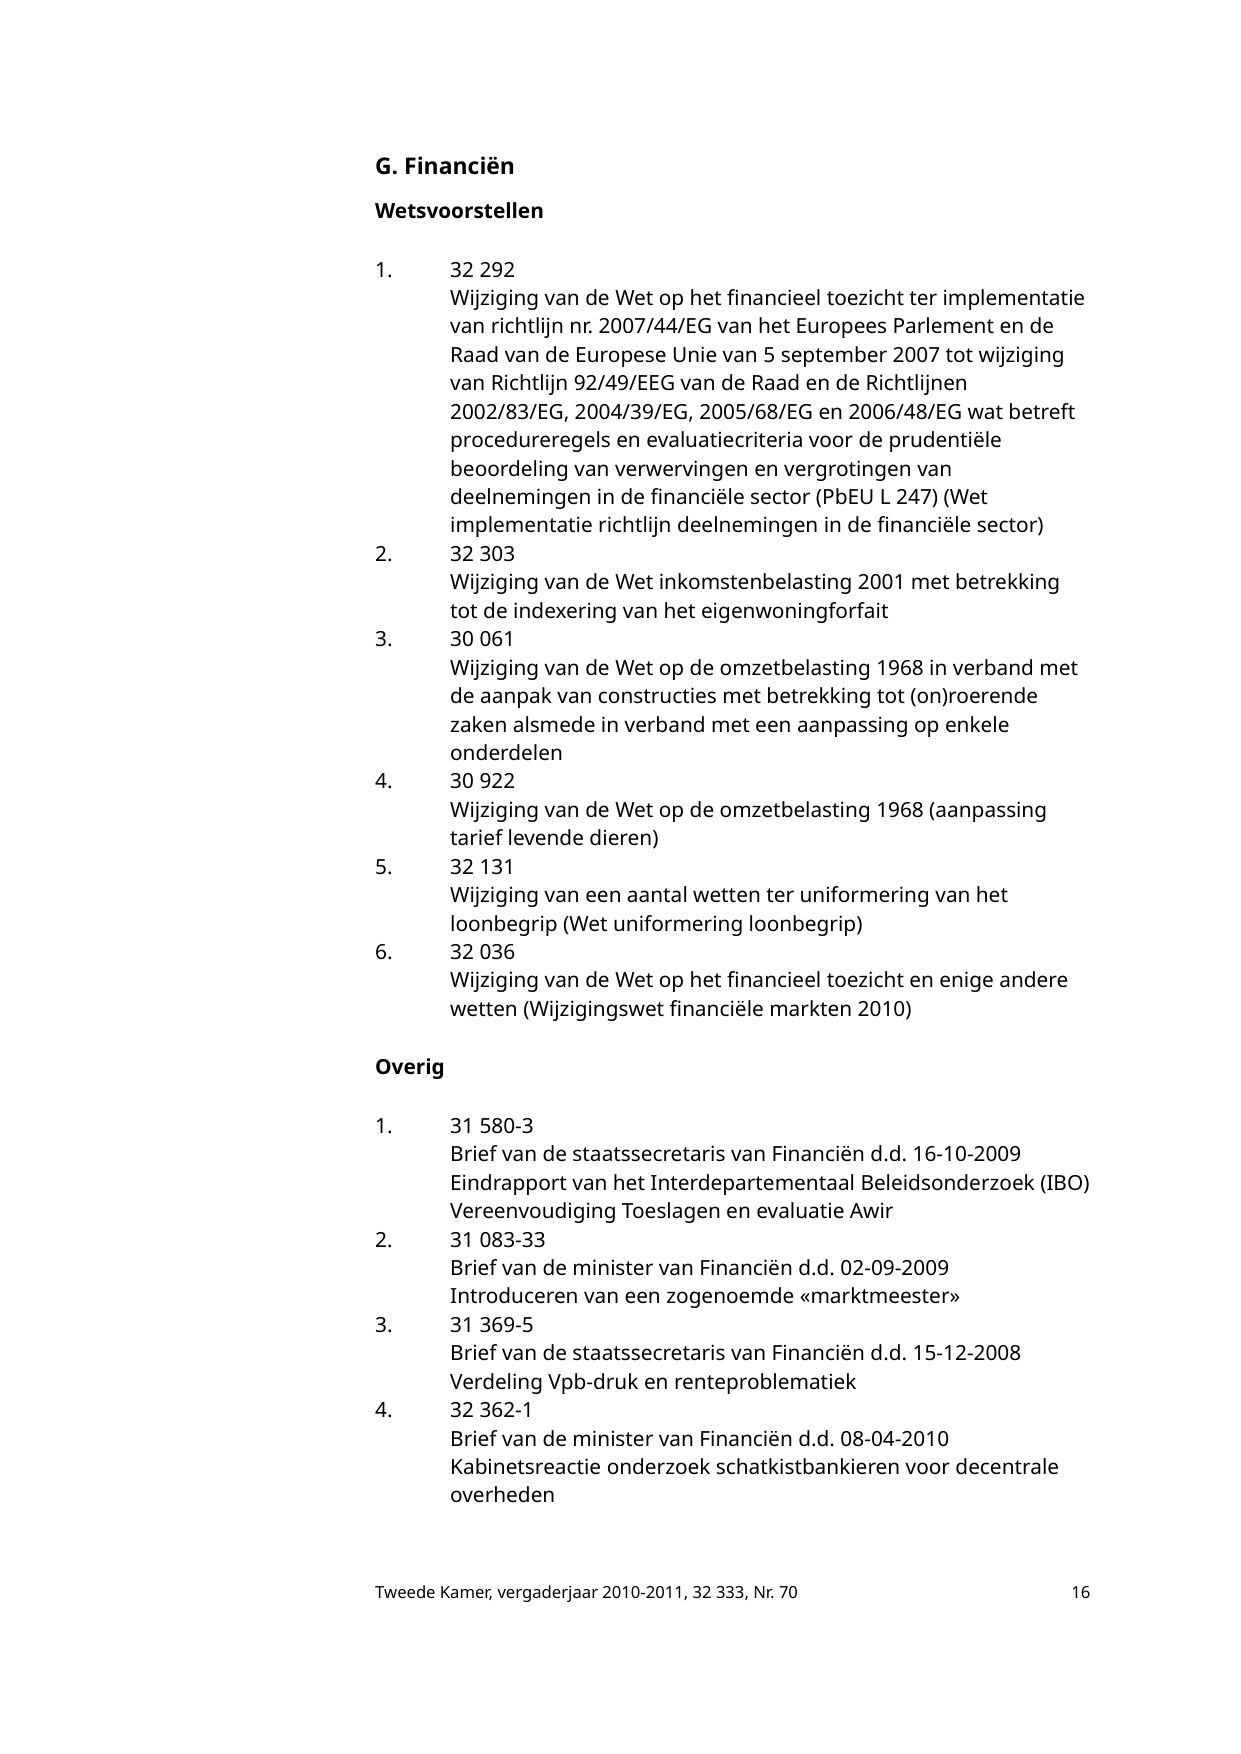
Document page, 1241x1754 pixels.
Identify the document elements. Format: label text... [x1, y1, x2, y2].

list 32 303 [375, 539, 1090, 567]
list 32 292 [375, 255, 1090, 283]
list Wijziging van een aantal wetten ter uniformering van het loonbegrip (Wet uniformering loonbegrip) [375, 880, 1090, 937]
list Wijziging van de Wet op het financieel toezicht en enige andere wetten (Wijzigingswet financiële markten 2010) [375, 966, 1090, 1022]
list Introduceren van een zogenoemde «marktmeester» [375, 1282, 1090, 1310]
list 32 036 [375, 937, 1090, 966]
text Overig [375, 1052, 1090, 1081]
list Wijziging van de Wet op het financieel toezicht ter implementatie van richtlijn nr. 2007/44/EG van het Europees Parlement en de Raad van de Europese Unie van 5 september 2007 tot wijziging van Richtlijn 92/49/EEG van de Raad en de Richtlijnen 2002/83/EG, 2004/39/EG, 2005/68/EG en 2006/48/EG wat betreft procedureregels en evaluatiecriteria voor de prudentiële beoordeling van verwervingen en vergrotingen van deelnemingen in de financiële sector (PbEU L 247) (Wet implementatie richtlijn deelnemingen in de financiële sector) [375, 283, 1090, 539]
list Brief van de staatssecretaris van Financiën d.d. 15-12-2008 [375, 1338, 1090, 1367]
list Eindrapport van het Interdepartementaal Beleidsonderzoek (IBO) Vereenvoudiging Toeslagen en evaluatie Awir [375, 1168, 1090, 1225]
list Verdeling Vpb-druk en renteproblematiek [375, 1367, 1090, 1395]
subtitle G. Financiën [375, 150, 1090, 181]
list Brief van de minister van Financiën d.d. 02-09-2009 [375, 1253, 1090, 1282]
text Wetsvoorstellen [375, 196, 1090, 225]
list 30 922 [375, 767, 1090, 795]
list 32 362-1 [375, 1395, 1090, 1424]
list Brief van de minister van Financiën d.d. 08-04-2010 [375, 1424, 1090, 1452]
list Wijziging van de Wet inkomstenbelasting 2001 met betrekking tot de indexering van het eigenwoningforfait [375, 567, 1090, 624]
list 32 131 [375, 852, 1090, 880]
list 31 369-5 [375, 1310, 1090, 1338]
list 31 580-3 [375, 1111, 1090, 1139]
list Wijziging van de Wet op de omzetbelasting 1968 (aanpassing tarief levende dieren) [375, 795, 1090, 852]
list Wijziging van de Wet op de omzetbelasting 1968 in verband met de aanpak van constructies met betrekking tot (on)roerende zaken alsmede in verband met een aanpassing op enkele onderdelen [375, 653, 1090, 767]
list Kabinetsreactie onderzoek schatkistbankieren voor decentrale overheden [375, 1452, 1090, 1509]
list 30 061 [375, 624, 1090, 653]
list Brief van de staatssecretaris van Financiën d.d. 16-10-2009 [375, 1139, 1090, 1168]
list 31 083-33 [375, 1225, 1090, 1253]
